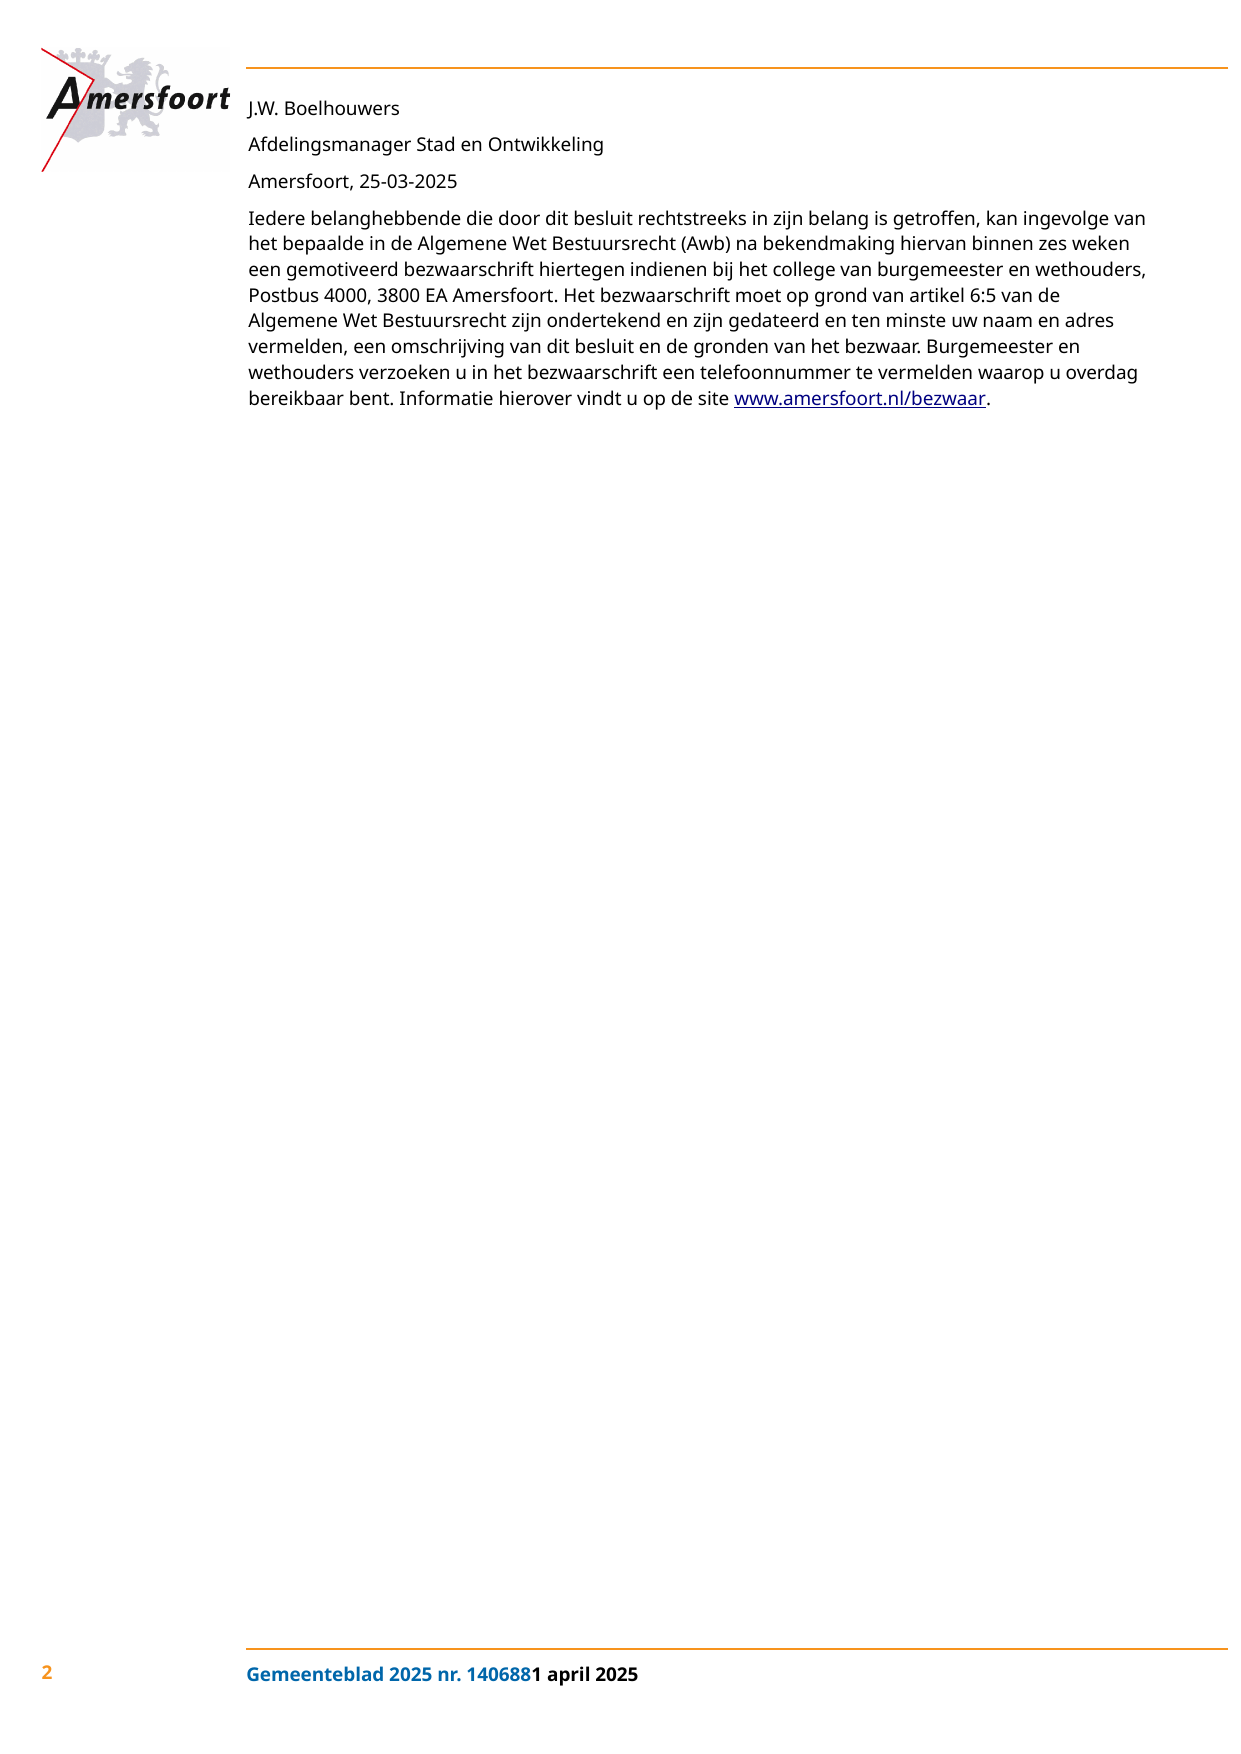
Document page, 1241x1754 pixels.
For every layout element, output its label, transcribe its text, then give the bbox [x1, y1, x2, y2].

text Afdelingsmanager Stad en Ontwikkeling [248, 131, 1152, 157]
picture [41, 47, 231, 172]
text Iedere belanghebbende die door dit besluit rechtstreeks in zijn belang is getroffen, kan ingevolge van het bepaalde in de Algemene Wet Bestuursrecht (Awb) na bekendmaking hiervan binnen zes weken een gemotiveerd bezwaarschrift hiertegen indienen bij het college van burgemeester en wethouders, Postbus 4000, 3800 EA Amersfoort. Het bezwaarschrift moet op grond van artikel 6:5 van de Algemene Wet Bestuursrecht zijn ondertekend en zijn gedateerd en ten minste uw naam en adres vermelden, een omschrijving van dit besluit en de gronden van het bezwaar. Burgemeester en wethouders verzoeken u in het bezwaarschrift een telefoonnummer te vermelden waarop u overdag bereikbaar bent. Informatie hierover vindt u op de site www.amersfoort.nl/bezwaar. [248, 205, 1152, 411]
text Amersfoort, 25-03-2025 [248, 168, 1152, 194]
text J.W. Boelhouwers [248, 95, 1152, 121]
